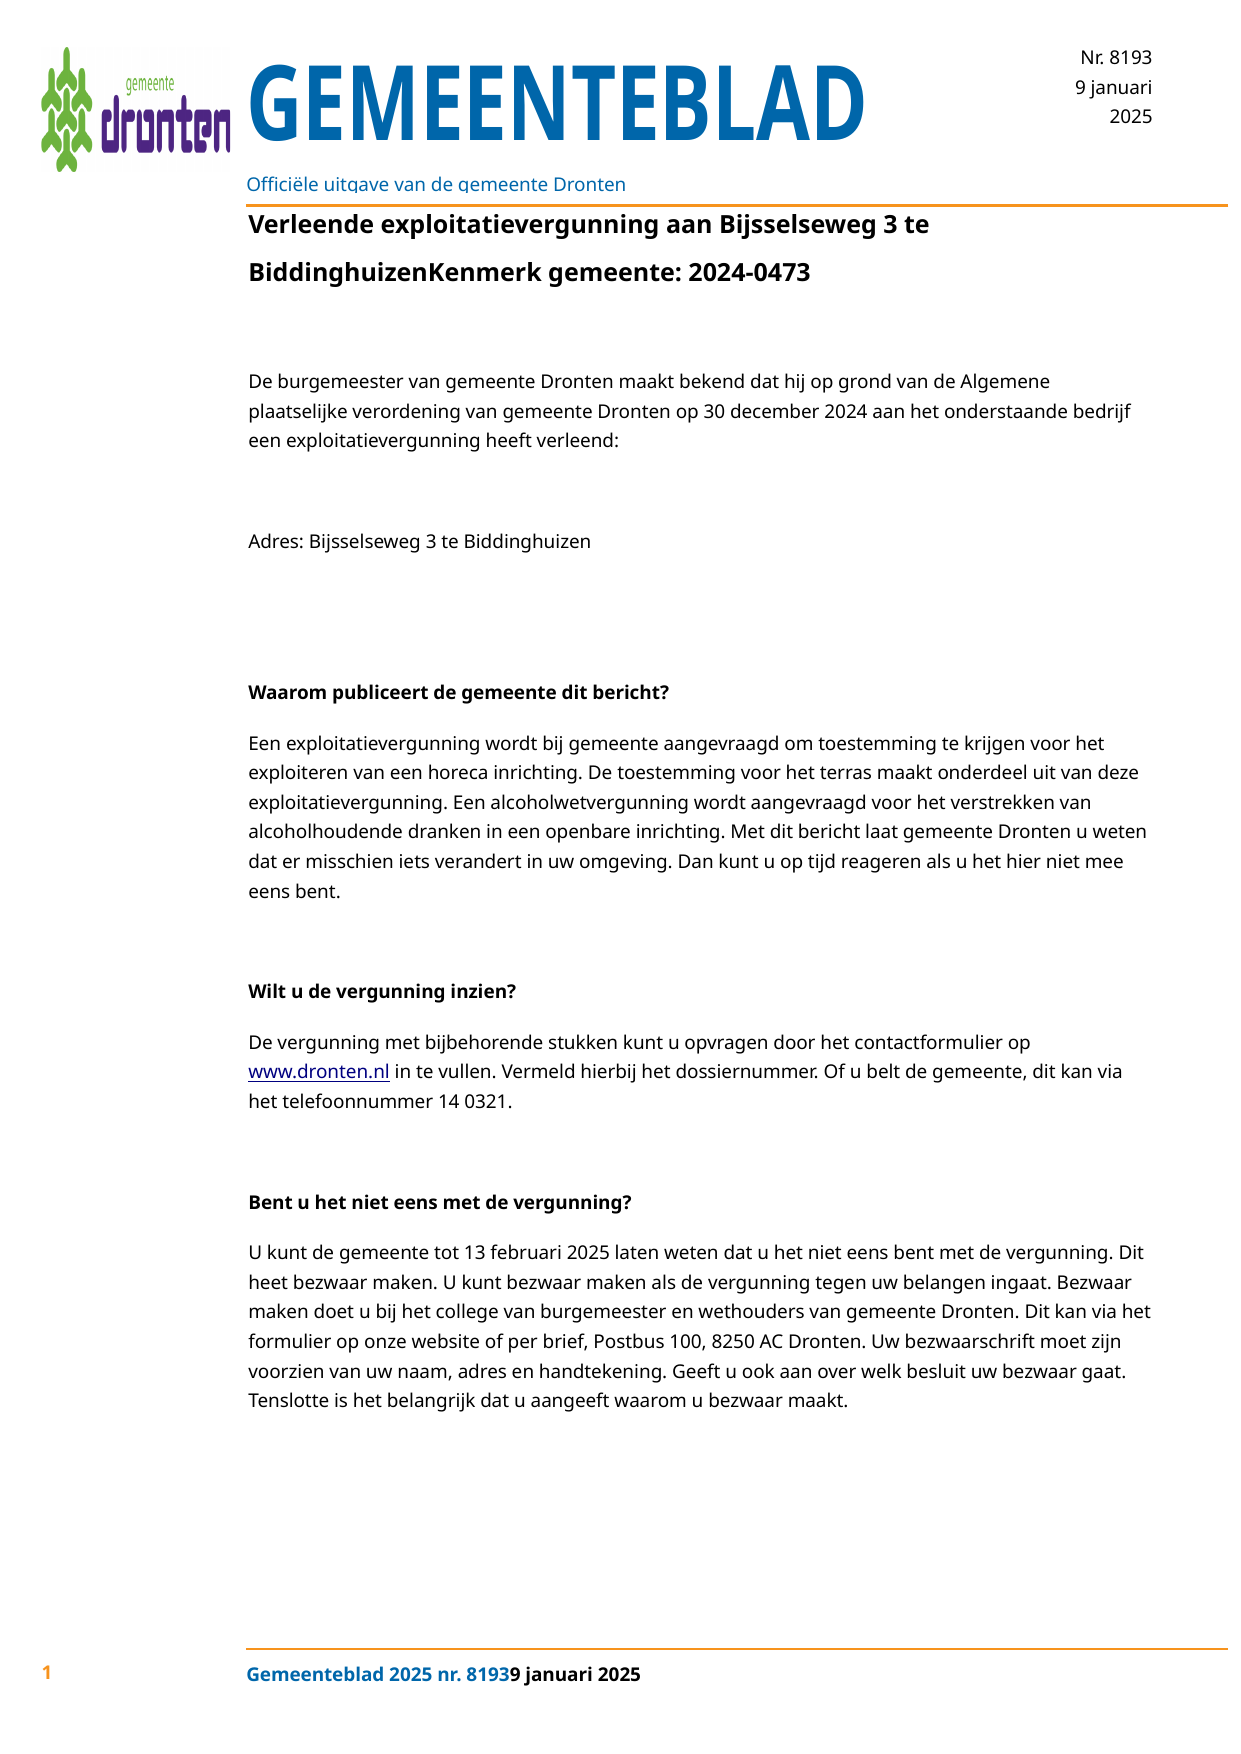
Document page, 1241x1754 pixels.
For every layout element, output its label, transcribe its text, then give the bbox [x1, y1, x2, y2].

text De vergunning met bijbehorende stukken kunt u opvragen door het contactformulier op www.dronten.nl in te vullen. Vermeld hierbij het dossiernummer. Of u belt de gemeente, dit kan via het telefoonnummer 14 0321. [248, 1029, 1152, 1114]
text De burgemeester van gemeente Dronten maakt bekend dat hij op grond van de Algemene plaatselijke verordening van gemeente Dronten op 30 december 2024 aan het onderstaande bedrijf een exploitatievergunning heeft verleend: [248, 368, 1152, 453]
text Een exploitatievergunning wordt bij gemeente aangevraagd om toestemming te krijgen voor het exploiteren van een horeca inrichting. De toestemming voor het terras maakt onderdeel uit van deze exploitatievergunning. Een alcoholwetvergunning wordt aangevraagd voor het verstrekken van alcoholhoudende dranken in een openbare inrichting. Met dit bericht laat gemeente Dronten u weten dat er misschien iets verandert in uw omgeving. Dan kunt u op tijd reageren als u het hier niet mee eens bent. [248, 730, 1152, 904]
text Waarom publiceert de gemeente dit bericht? [248, 679, 1152, 705]
text U kunt de gemeente tot 13 februari 2025 laten weten dat u het niet eens bent met de vergunning. Dit heet bezwaar maken. U kunt bezwaar maken als de vergunning tegen uw belangen ingaat. Bezwaar maken doet u bij het college van burgemeester en wethouders van gemeente Dronten. Dit kan via het formulier op onze website of per brief, Postbus 100, 8250 AC Dronten. Uw bezwaarschrift moet zijn voorzien van uw naam, adres en handtekening. Geeft u ook aan over welk besluit uw bezwaar gaat. Tenslotte is het belangrijk dat u aangeeft waarom u bezwaar maakt. [248, 1239, 1152, 1413]
text Wilt u de vergunning inzien? [248, 979, 1152, 1004]
text Bent u het niet eens met de vergunning? [248, 1189, 1152, 1215]
text Adres: Bijsselseweg 3 te Biddinghuizen [248, 528, 1152, 554]
text Verleende exploitatievergunning aan Bijsselseweg 3 te BiddinghuizenKenmerk gemeente: 2024-0473 [248, 207, 1152, 288]
picture [41, 47, 231, 172]
